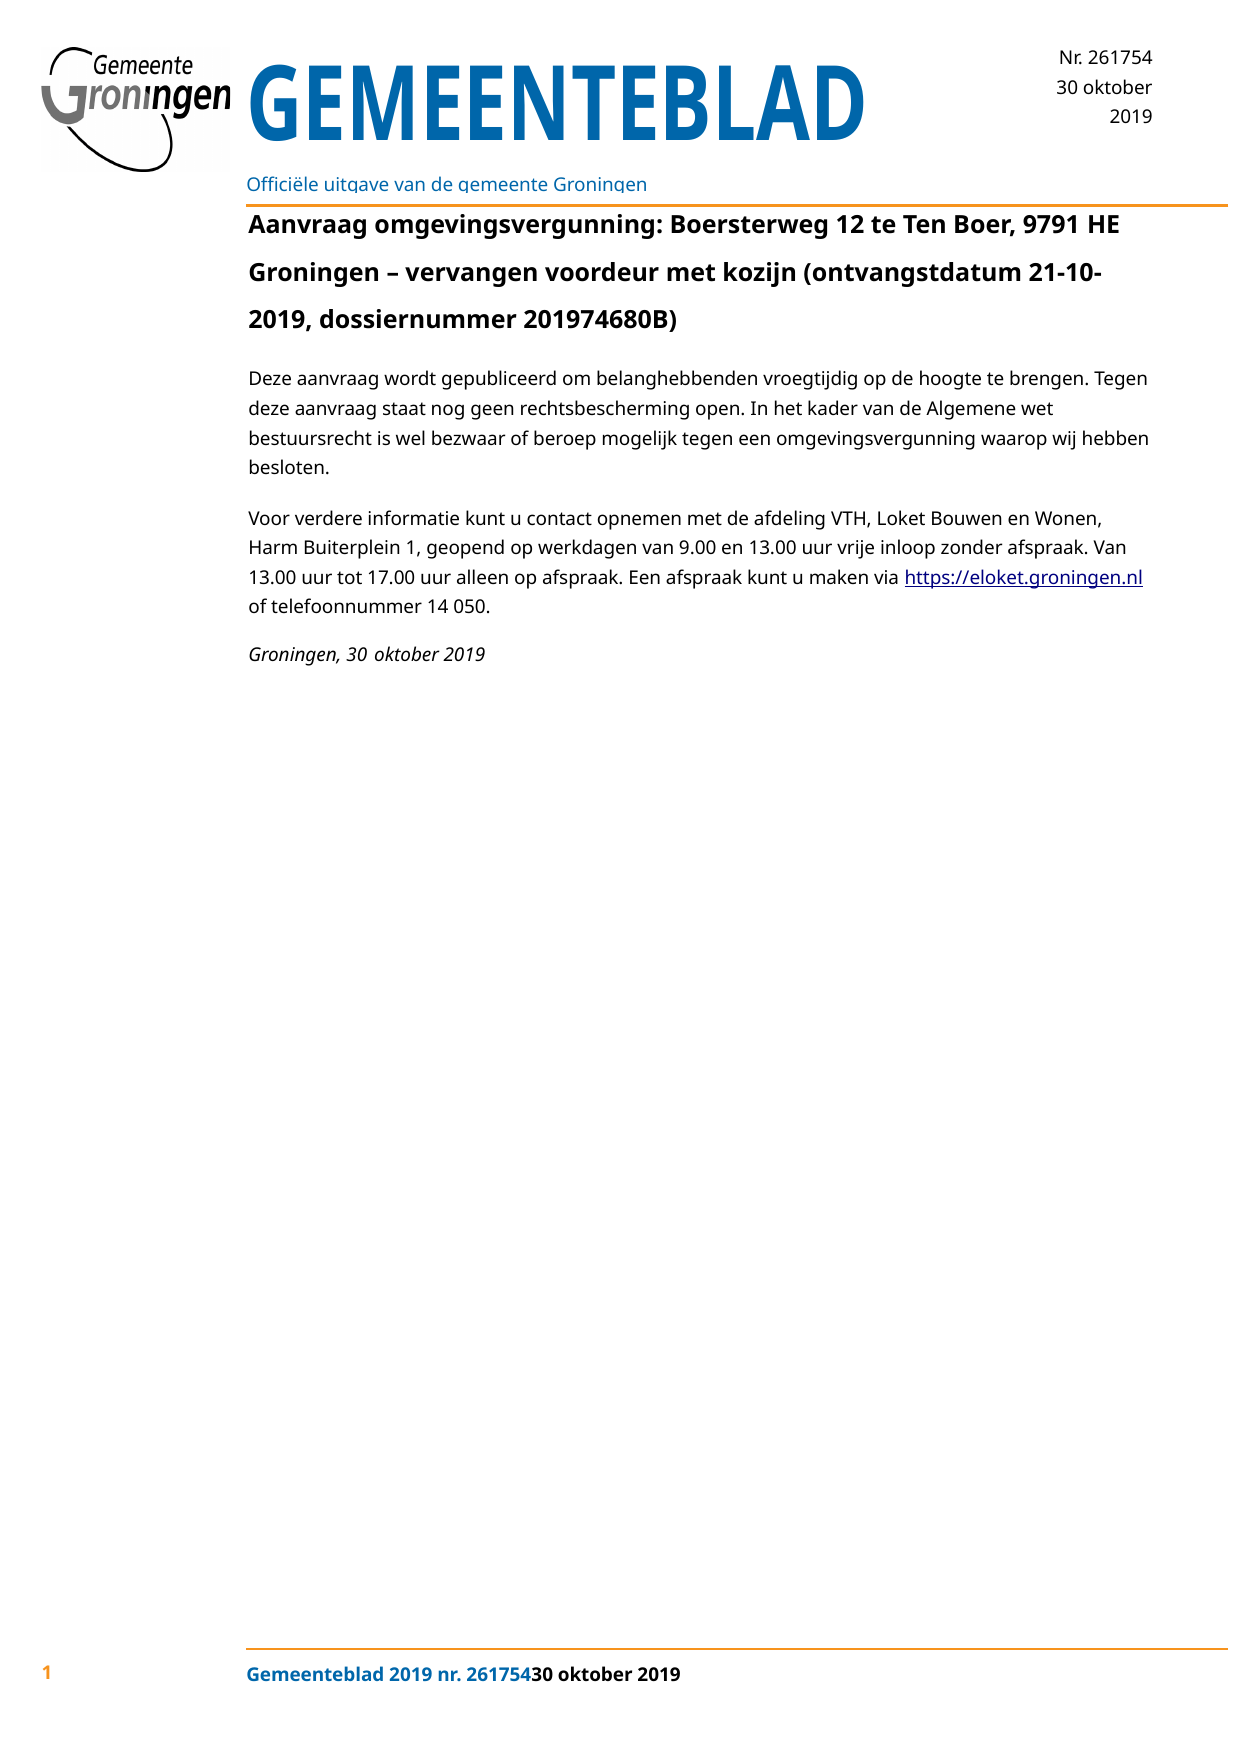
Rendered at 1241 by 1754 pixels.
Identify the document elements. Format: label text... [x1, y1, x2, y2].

text Aanvraag omgevingsvergunning: Boersterweg 12 te Ten Boer, 9791 HE Groningen – vervangen voordeur met kozijn (ontvangstdatum 21-10-2019, dossiernummer 201974680B) [248, 207, 1152, 336]
picture [41, 47, 231, 172]
text Voor verdere informatie kunt u contact opnemen met de afdeling VTH, Loket Bouwen en Wonen, Harm Buiterplein 1, geopend op werkdagen van 9.00 en 13.00 uur vrije inloop zonder afspraak. Van 13.00 uur tot 17.00 uur alleen op afspraak. Een afspraak kunt u maken via https://eloket.groningen.nl of telefoonnummer 14 050. [248, 505, 1152, 619]
text Deze aanvraag wordt gepubliceerd om belanghebbenden vroegtijdig op de hoogte te brengen. Tegen deze aanvraag staat nog geen rechtsbescherming open. In het kader van de Algemene wet bestuursrecht is wel bezwaar of beroep mogelijk tegen een omgevingsvergunning waarop wij hebben besloten. [248, 366, 1152, 480]
text Groningen, 30 oktober 2019 [248, 641, 1152, 667]
